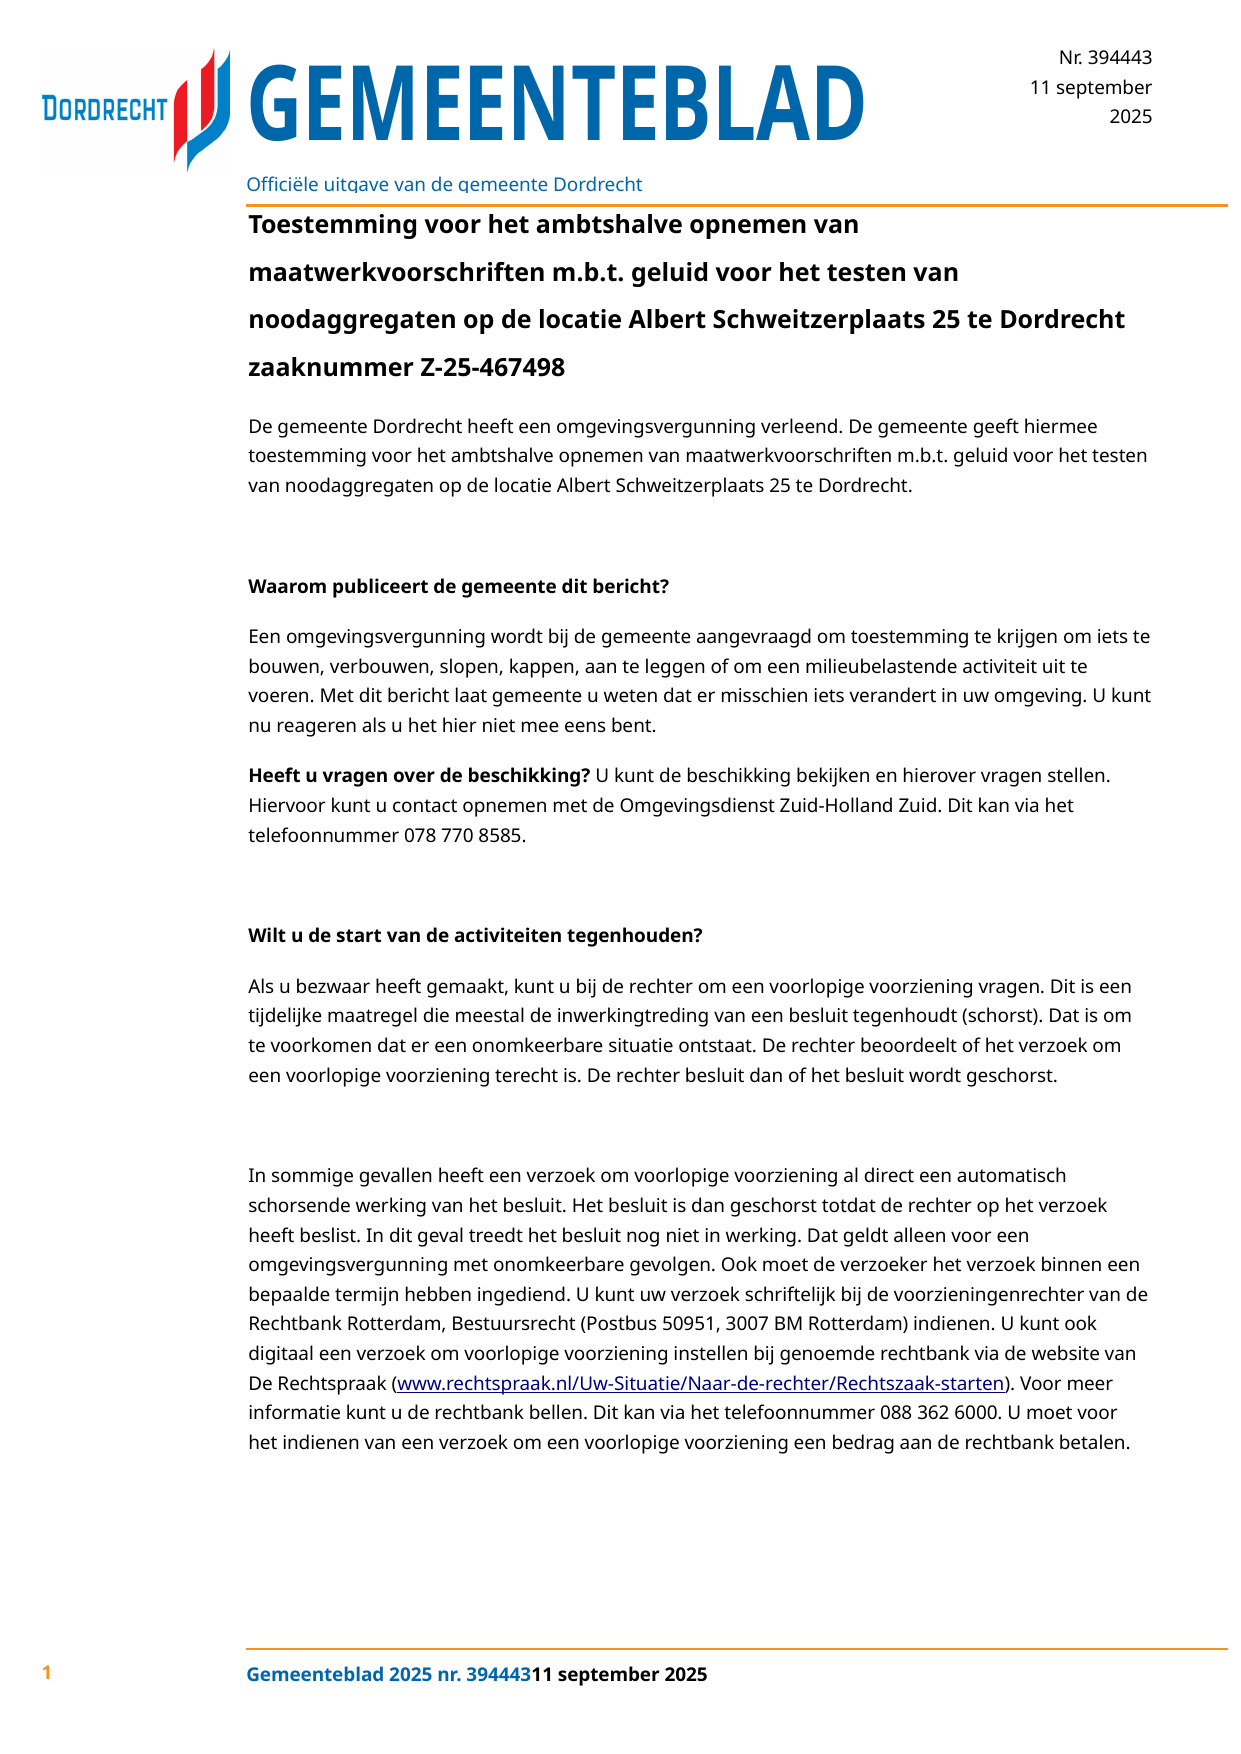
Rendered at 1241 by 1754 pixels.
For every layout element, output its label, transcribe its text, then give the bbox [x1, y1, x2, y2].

text In sommige gevallen heeft een verzoek om voorlopige voorziening al direct een automatisch schorsende werking van het besluit. Het besluit is dan geschorst totdat de rechter op het verzoek heeft beslist. In dit geval treedt het besluit nog niet in werking. Dat geldt alleen voor een omgevingsvergunning met onomkeerbare gevolgen. Ook moet de verzoeker het verzoek binnen een bepaalde termijn hebben ingediend. U kunt uw verzoek schriftelijk bij de voorzieningenrechter van de Rechtbank Rotterdam, Bestuursrecht (Postbus 50951, 3007 BM Rotterdam) indienen. U kunt ook digitaal een verzoek om voorlopige voorziening instellen bij genoemde rechtbank via de website van De Rechtspraak (www.rechtspraak.nl/Uw-Situatie/Naar-de-rechter/Rechtszaak-starten). Voor meer informatie kunt u de rechtbank bellen. Dit kan via het telefoonnummer 088 362 6000. U moet voor het indienen van een verzoek om een voorlopige voorziening een bedrag aan de rechtbank betalen. [248, 1163, 1152, 1455]
text Als u bezwaar heeft gemaakt, kunt u bij de rechter om een voorlopige voorziening vragen. Dit is een tijdelijke maatregel die meestal de inwerkingtreding van een besluit tegenhoudt (schorst). Dat is om te voorkomen dat er een onomkeerbare situatie ontstaat. De rechter beoordeelt of het verzoek om een voorlopige voorziening terecht is. De rechter besluit dan of het besluit wordt geschorst. [248, 973, 1152, 1088]
text Heeft u vragen over de beschikking? U kunt de beschikking bekijken en hierover vragen stellen. Hiervoor kunt u contact opnemen met de Omgevingsdienst Zuid-Holland Zuid. Dit kan via het telefoonnummer 078 770 8585. [248, 763, 1152, 848]
text De gemeente Dordrecht heeft een omgevingsvergunning verleend. De gemeente geeft hiermee toestemming voor het ambtshalve opnemen van maatwerkvoorschriften m.b.t. geluid voor het testen van noodaggregaten op de locatie Albert Schweitzerplaats 25 te Dordrecht. [248, 413, 1152, 498]
text Toestemming voor het ambtshalve opnemen van maatwerkvoorschriften m.b.t. geluid voor het testen van noodaggregaten op de locatie Albert Schweitzerplaats 25 te Dordrecht zaaknummer Z-25-467498 [248, 207, 1152, 384]
text Waarom publiceert de gemeente dit bericht? [248, 573, 1152, 599]
text Wilt u de start van de activiteiten tegenhouden? [248, 923, 1152, 948]
picture [41, 47, 231, 172]
text Een omgevingsvergunning wordt bij de gemeente aangevraagd om toestemming te krijgen om iets te bouwen, verbouwen, slopen, kappen, aan te leggen of om een milieubelastende activiteit uit te voeren. Met dit bericht laat gemeente u weten dat er misschien iets verandert in uw omgeving. U kunt nu reageren als u het hier niet mee eens bent. [248, 623, 1152, 738]
